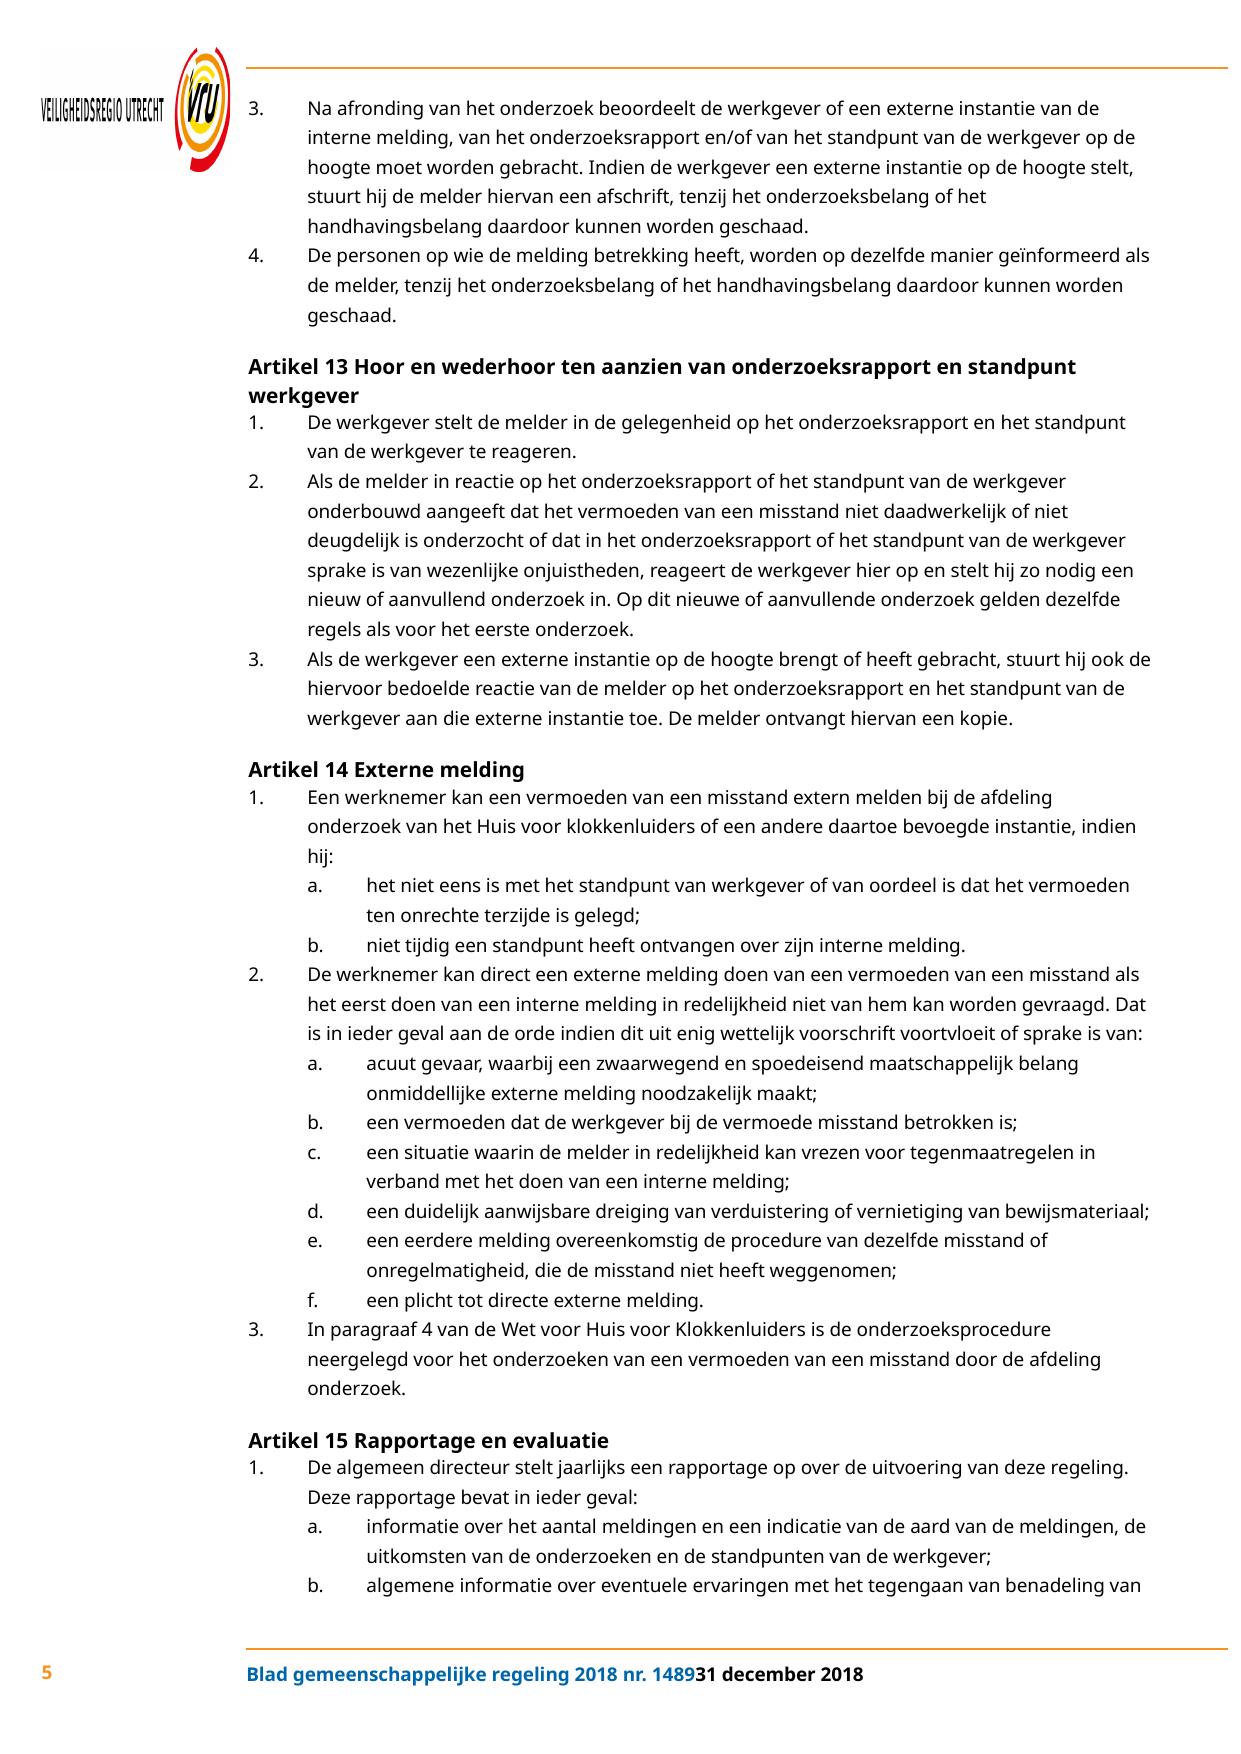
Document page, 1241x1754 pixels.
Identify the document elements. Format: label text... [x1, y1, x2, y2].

list algemene informatie over eventuele ervaringen met het tegengaan van benadeling van [307, 1573, 1152, 1598]
text Artikel 15 Rapportage en evaluatie [248, 1426, 1152, 1454]
list een vermoeden dat de werkgever bij de vermoede misstand betrokken is; [307, 1109, 1152, 1135]
picture [41, 47, 231, 172]
list De algemeen directeur stelt jaarlijks een rapportage op over de uitvoering van deze regeling. Deze rapportage bevat in ieder geval: [248, 1454, 1152, 1510]
list informatie over het aantal meldingen en een indicatie van de aard van de meldingen, de uitkomsten van de onderzoeken en de standpunten van de werkgever; [307, 1513, 1152, 1569]
list Na afronding van het onderzoek beoordeelt de werkgever of een externe instantie van de interne melding, van het onderzoeksrapport en/of van het standpunt van de werkgever op de hoogte moet worden gebracht. Indien de werkgever een externe instantie op de hoogte stelt, stuurt hij de melder hiervan een afschrift, tenzij het onderzoeksbelang of het handhavingsbelang daardoor kunnen worden geschaad. [248, 95, 1152, 239]
list acuut gevaar, waarbij een zwaarwegend en spoedeisend maatschappelijk belang onmiddellijke externe melding noodzakelijk maakt; [307, 1050, 1152, 1105]
list Als de werkgever een externe instantie op de hoogte brengt of heeft gebracht, stuurt hij ook de hiervoor bedoelde reactie van de melder op het onderzoeksrapport en het standpunt van de werkgever aan die externe instantie toe. De melder ontvangt hiervan een kopie. [248, 646, 1152, 731]
list een duidelijk aanwijsbare dreiging van verduistering of vernietiging van bewijsmateriaal; [307, 1198, 1152, 1224]
list een situatie waarin de melder in redelijkheid kan vrezen voor tegenmaatregelen in verband met het doen van een interne melding; [307, 1139, 1152, 1194]
list De werknemer kan direct een externe melding doen van een vermoeden van een misstand als het eerst doen van een interne melding in redelijkheid niet van hem kan worden gevraagd. Dat is in ieder geval aan de orde indien dit uit enig wettelijk voorschrift voortvloeit of sprake is van: [248, 961, 1152, 1046]
list een plicht tot directe externe melding. [307, 1287, 1152, 1312]
list De werkgever stelt de melder in de gelegenheid op het onderzoeksrapport en het standpunt van de werkgever te reageren. [248, 409, 1152, 464]
list het niet eens is met het standpunt van werkgever of van oordeel is dat het vermoeden ten onrechte terzijde is gelegd; [307, 873, 1152, 928]
text Artikel 14 Externe melding [248, 755, 1152, 784]
list Als de melder in reactie op het onderzoeksrapport of het standpunt van de werkgever onderbouwd aangeeft dat het vermoeden van een misstand niet daadwerkelijk of niet deugdelijk is onderzocht of dat in het onderzoeksrapport of het standpunt van de werkgever sprake is van wezenlijke onjuistheden, reageert de werkgever hier op en stelt hij zo nodig een nieuw of aanvullend onderzoek in. Op dit nieuwe of aanvullende onderzoek gelden dezelfde regels als voor het eerste onderzoek. [248, 468, 1152, 642]
list Een werknemer kan een vermoeden van een misstand extern melden bij de afdeling onderzoek van het Huis voor klokkenluiders of een andere daartoe bevoegde instantie, indien hij: [248, 784, 1152, 869]
list De personen op wie de melding betrekking heeft, worden op dezelfde manier geïnformeerd als de melder, tenzij het onderzoeksbelang of het handhavingsbelang daardoor kunnen worden geschaad. [248, 243, 1152, 328]
list een eerdere melding overeenkomstig de procedure van dezelfde misstand of onregelmatigheid, die de misstand niet heeft weggenomen; [307, 1228, 1152, 1283]
list In paragraaf 4 van de Wet voor Huis voor Klokkenluiders is de onderzoeksprocedure neergelegd voor het onderzoeken van een vermoeden van een misstand door de afdeling onderzoek. [248, 1316, 1152, 1401]
list niet tijdig een standpunt heeft ontvangen over zijn interne melding. [307, 932, 1152, 957]
text Artikel 13 Hoor en wederhoor ten aanzien van onderzoeksrapport en standpunt werkgever [248, 352, 1152, 409]
